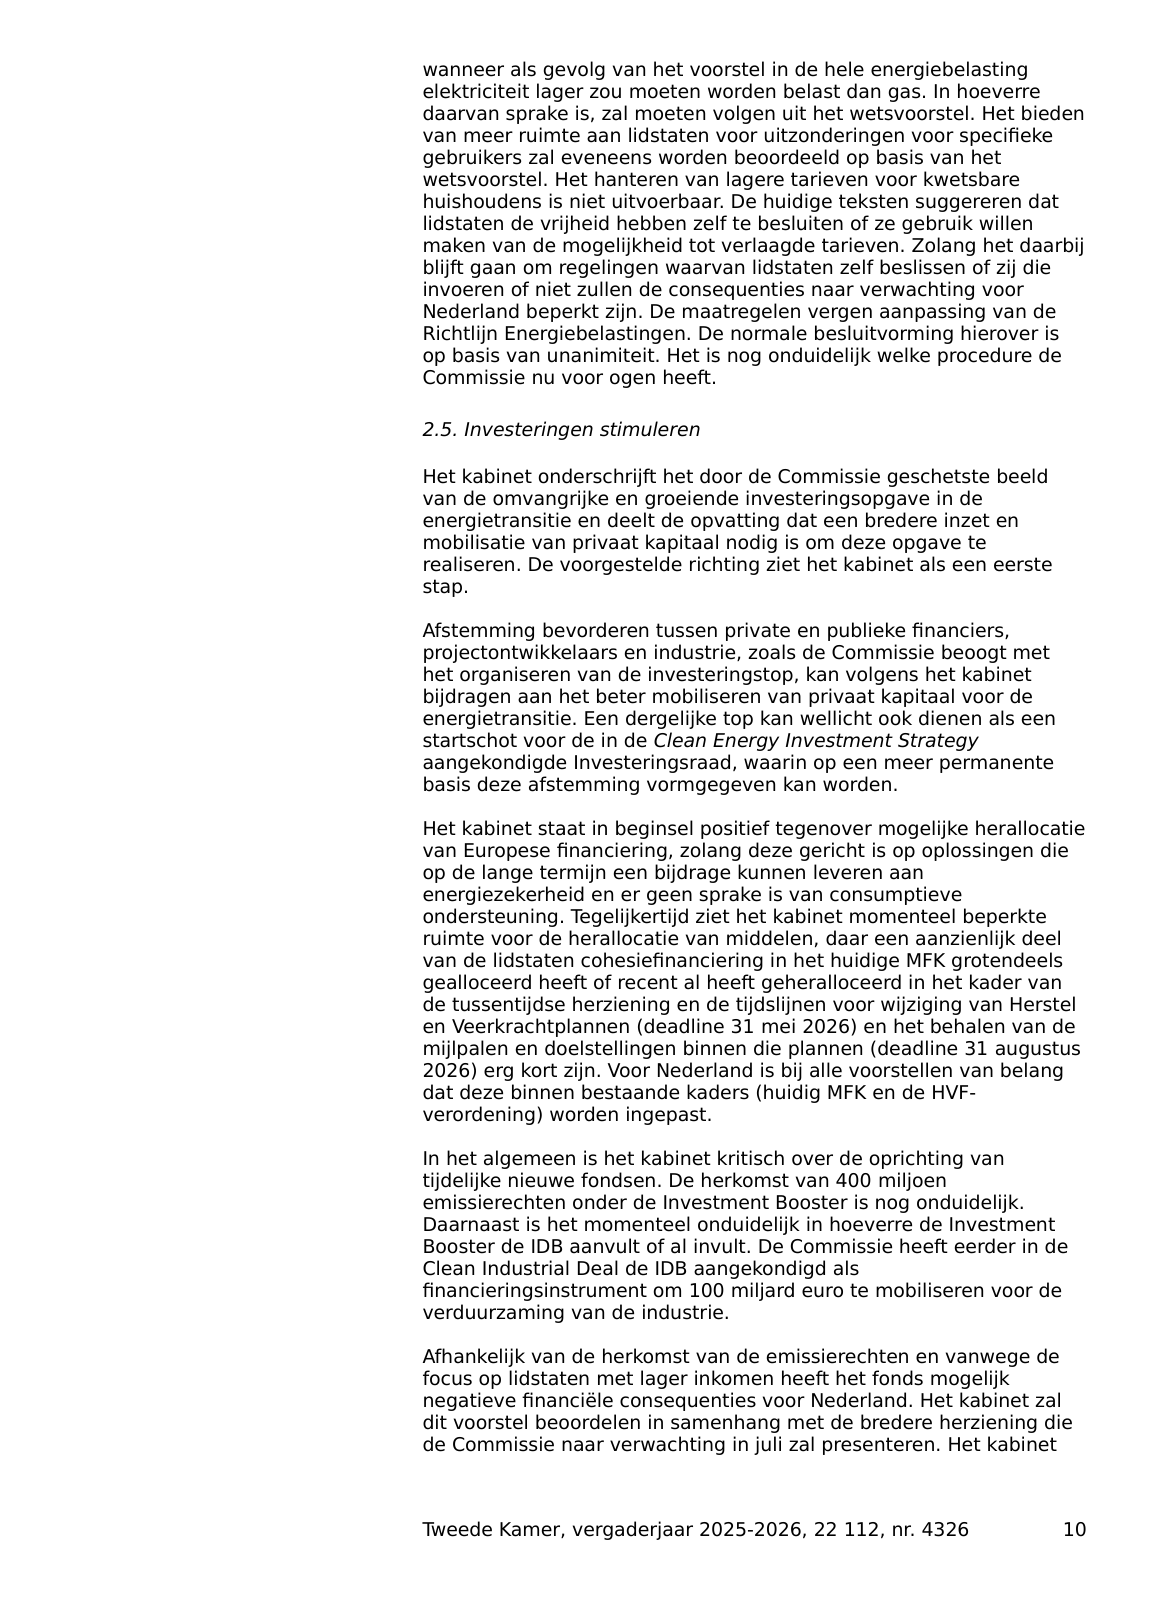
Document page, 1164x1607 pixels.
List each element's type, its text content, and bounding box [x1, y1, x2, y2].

text Het kabinet onderschrijft het door de Commissie geschetste beeld van de omvangrijke en groeiende investeringsopgave in de energietransitie en deelt de opvatting dat een bredere inzet en mobilisatie van privaat kapitaal nodig is om deze opgave te realiseren. De voorgestelde richting ziet het kabinet als een eerste stap. [422, 466, 1087, 598]
text In het algemeen is het kabinet kritisch over de oprichting van tijdelijke nieuwe fondsen. De herkomst van 400 miljoen emissierechten onder de Investment Booster is nog onduidelijk. Daarnaast is het momenteel onduidelijk in hoeverre de Investment Booster de IDB aanvult of al invult. De Commissie heeft eerder in de Clean Industrial Deal de IDB aangekondigd als financieringsinstrument om 100 miljard euro te mobiliseren voor de verduurzaming van de industrie. [422, 1148, 1087, 1323]
subtitle 2.5. Investeringen stimuleren [422, 419, 1087, 441]
text Afstemming bevorderen tussen private en publieke financiers, projectontwikkelaars en industrie, zoals de Commissie beoogt met het organiseren van de investeringstop, kan volgens het kabinet bijdragen aan het beter mobiliseren van privaat kapitaal voor de energietransitie. Een dergelijke top kan wellicht ook dienen als een startschot voor de in de Clean Energy Investment Strategy aangekondigde Investeringsraad, waarin op een meer permanente basis deze afstemming vormgegeven kan worden. [422, 620, 1087, 796]
text Afhankelijk van de herkomst van de emissierechten en vanwege de focus op lidstaten met lager inkomen heeft het fonds mogelijk negatieve financiële consequenties voor Nederland. Het kabinet zal dit voorstel beoordelen in samenhang met de bredere herziening die de Commissie naar verwachting in juli zal presenteren. Het kabinet [422, 1346, 1087, 1456]
text Het kabinet staat in beginsel positief tegenover mogelijke herallocatie van Europese financiering, zolang deze gericht is op oplossingen die op de lange termijn een bijdrage kunnen leveren aan energiezekerheid en er geen sprake is van consumptieve ondersteuning. Tegelijkertijd ziet het kabinet momenteel beperkte ruimte voor de herallocatie van middelen, daar een aanzienlijk deel van de lidstaten cohesiefinanciering in het huidige MFK grotendeels gealloceerd heeft of recent al heeft geheralloceerd in het kader van de tussentijdse herziening en de tijdslijnen voor wijziging van Herstel en Veerkrachtplannen (deadline 31 mei 2026) en het behalen van de mijlpalen en doelstellingen binnen die plannen (deadline 31 augustus 2026) erg kort zijn. Voor Nederland is bij alle voorstellen van belang dat deze binnen bestaande kaders (huidig MFK en de HVF-verordening) worden ingepast. [422, 818, 1087, 1126]
text wanneer als gevolg van het voorstel in de hele energiebelasting elektriciteit lager zou moeten worden belast dan gas. In hoeverre daarvan sprake is, zal moeten volgen uit het wetsvoorstel. Het bieden van meer ruimte aan lidstaten voor uitzonderingen voor specifieke gebruikers zal eveneens worden beoordeeld op basis van het wetsvoorstel. Het hanteren van lagere tarieven voor kwetsbare huishoudens is niet uitvoerbaar. De huidige teksten suggereren dat lidstaten de vrijheid hebben zelf te besluiten of ze gebruik willen maken van de mogelijkheid tot verlaagde tarieven. Zolang het daarbij blijft gaan om regelingen waarvan lidstaten zelf beslissen of zij die invoeren of niet zullen de consequenties naar verwachting voor Nederland beperkt zijn. De maatregelen vergen aanpassing van de Richtlijn Energiebelastingen. De normale besluitvorming hierover is op basis van unanimiteit. Het is nog onduidelijk welke procedure de Commissie nu voor ogen heeft. [422, 59, 1087, 389]
